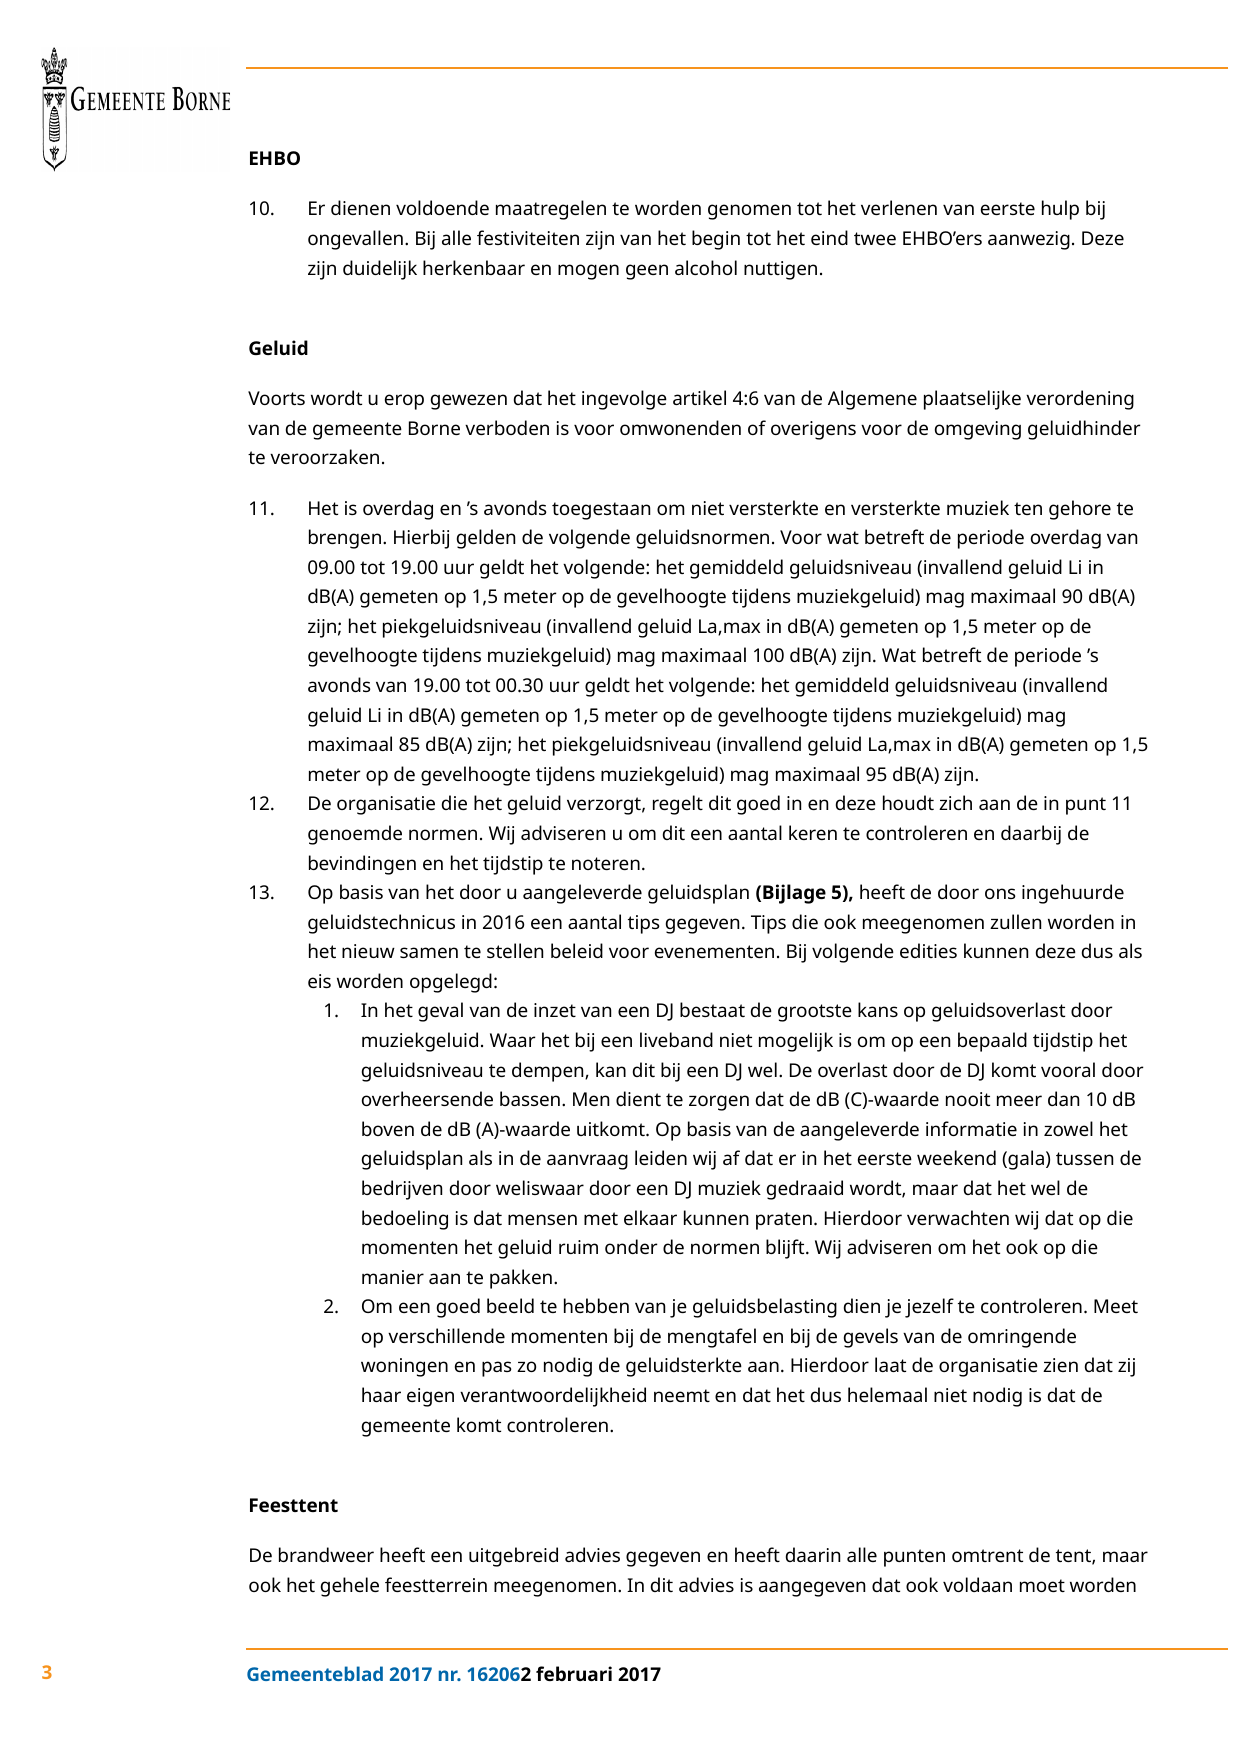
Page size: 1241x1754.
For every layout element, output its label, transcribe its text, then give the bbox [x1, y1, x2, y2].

list Op basis van het door u aangeleverde geluidsplan (Bijlage 5), heeft de door ons ingehuurde geluidstechnicus in 2016 een aantal tips gegeven. Tips die ook meegenomen zullen worden in het nieuw samen te stellen beleid voor evenementen. Bij volgende edities kunnen deze dus als eis worden opgelegd: [248, 879, 1152, 994]
list De organisatie die het geluid verzorgt, regelt dit goed in en deze houdt zich aan de in punt 11 genoemde normen. Wij adviseren u om dit een aantal keren te controleren en daarbij de bevindingen en het tijdstip te noteren. [248, 791, 1152, 876]
list Het is overdag en ’s avonds toegestaan om niet versterkte en versterkte muziek ten gehore te brengen. Hierbij gelden de volgende geluidsnormen. Voor wat betreft de periode overdag van 09.00 tot 19.00 uur geldt het volgende: het gemiddeld geluidsniveau (invallend geluid Li in dB(A) gemeten op 1,5 meter op de gevelhoogte tijdens muziekgeluid) mag maximaal 90 dB(A) zijn; het piekgeluidsniveau (invallend geluid La,max in dB(A) gemeten op 1,5 meter op de gevelhoogte tijdens muziekgeluid) mag maximaal 100 dB(A) zijn. Wat betreft de periode ’s avonds van 19.00 tot 00.30 uur geldt het volgende: het gemiddeld geluidsniveau (invallend geluid Li in dB(A) gemeten op 1,5 meter op de gevelhoogte tijdens muziekgeluid) mag maximaal 85 dB(A) zijn; het piekgeluidsniveau (invallend geluid La,max in dB(A) gemeten op 1,5 meter op de gevelhoogte tijdens muziekgeluid) mag maximaal 95 dB(A) zijn. [248, 495, 1152, 787]
text Feesttent [248, 1492, 1152, 1518]
text De brandweer heeft een uitgebreid advies gegeven en heeft daarin alle punten omtrent de tent, maar ook het gehele feestterrein meegenomen. In dit advies is aangegeven dat ook voldaan moet worden [248, 1542, 1152, 1598]
text Geluid [248, 335, 1152, 361]
list In het geval van de inzet van een DJ bestaat de grootste kans op geluidsoverlast door muziekgeluid. Waar het bij een liveband niet mogelijk is om op een bepaald tijdstip het geluidsniveau te dempen, kan dit bij een DJ wel. De overlast door de DJ komt vooral door overheersende bassen. Men dient te zorgen dat de dB (C)-waarde nooit meer dan 10 dB boven de dB (A)-waarde uitkomt. Op basis van de aangeleverde informatie in zowel het geluidsplan als in de aanvraag leiden wij af dat er in het eerste weekend (gala) tussen de bedrijven door weliswaar door een DJ muziek gedraaid wordt, maar dat het wel de bedoeling is dat mensen met elkaar kunnen praten. Hierdoor verwachten wij dat op die momenten het geluid ruim onder de normen blijft. Wij adviseren om het ook op die manier aan te pakken. [323, 998, 1152, 1290]
list Om een goed beeld te hebben van je geluidsbelasting dien je jezelf te controleren. Meet op verschillende momenten bij de mengtafel en bij de gevels van de omringende woningen en pas zo nodig de geluidsterkte aan. Hierdoor laat de organisatie zien dat zij haar eigen verantwoordelijkheid neemt en dat het dus helemaal niet nodig is dat de gemeente komt controleren. [323, 1293, 1152, 1438]
text Voorts wordt u erop gewezen dat het ingevolge artikel 4:6 van de Algemene plaatselijke verordening van de gemeente Borne verboden is voor omwonenden of overigens voor de omgeving geluidhinder te veroorzaken. [248, 385, 1152, 470]
list Er dienen voldoende maatregelen te worden genomen tot het verlenen van eerste hulp bij ongevallen. Bij alle festiviteiten zijn van het begin tot het eind twee EHBO’ers aanwezig. Deze zijn duidelijk herkenbaar en mogen geen alcohol nuttigen. [248, 196, 1152, 281]
text EHBO [248, 145, 1152, 171]
picture [41, 47, 231, 172]
